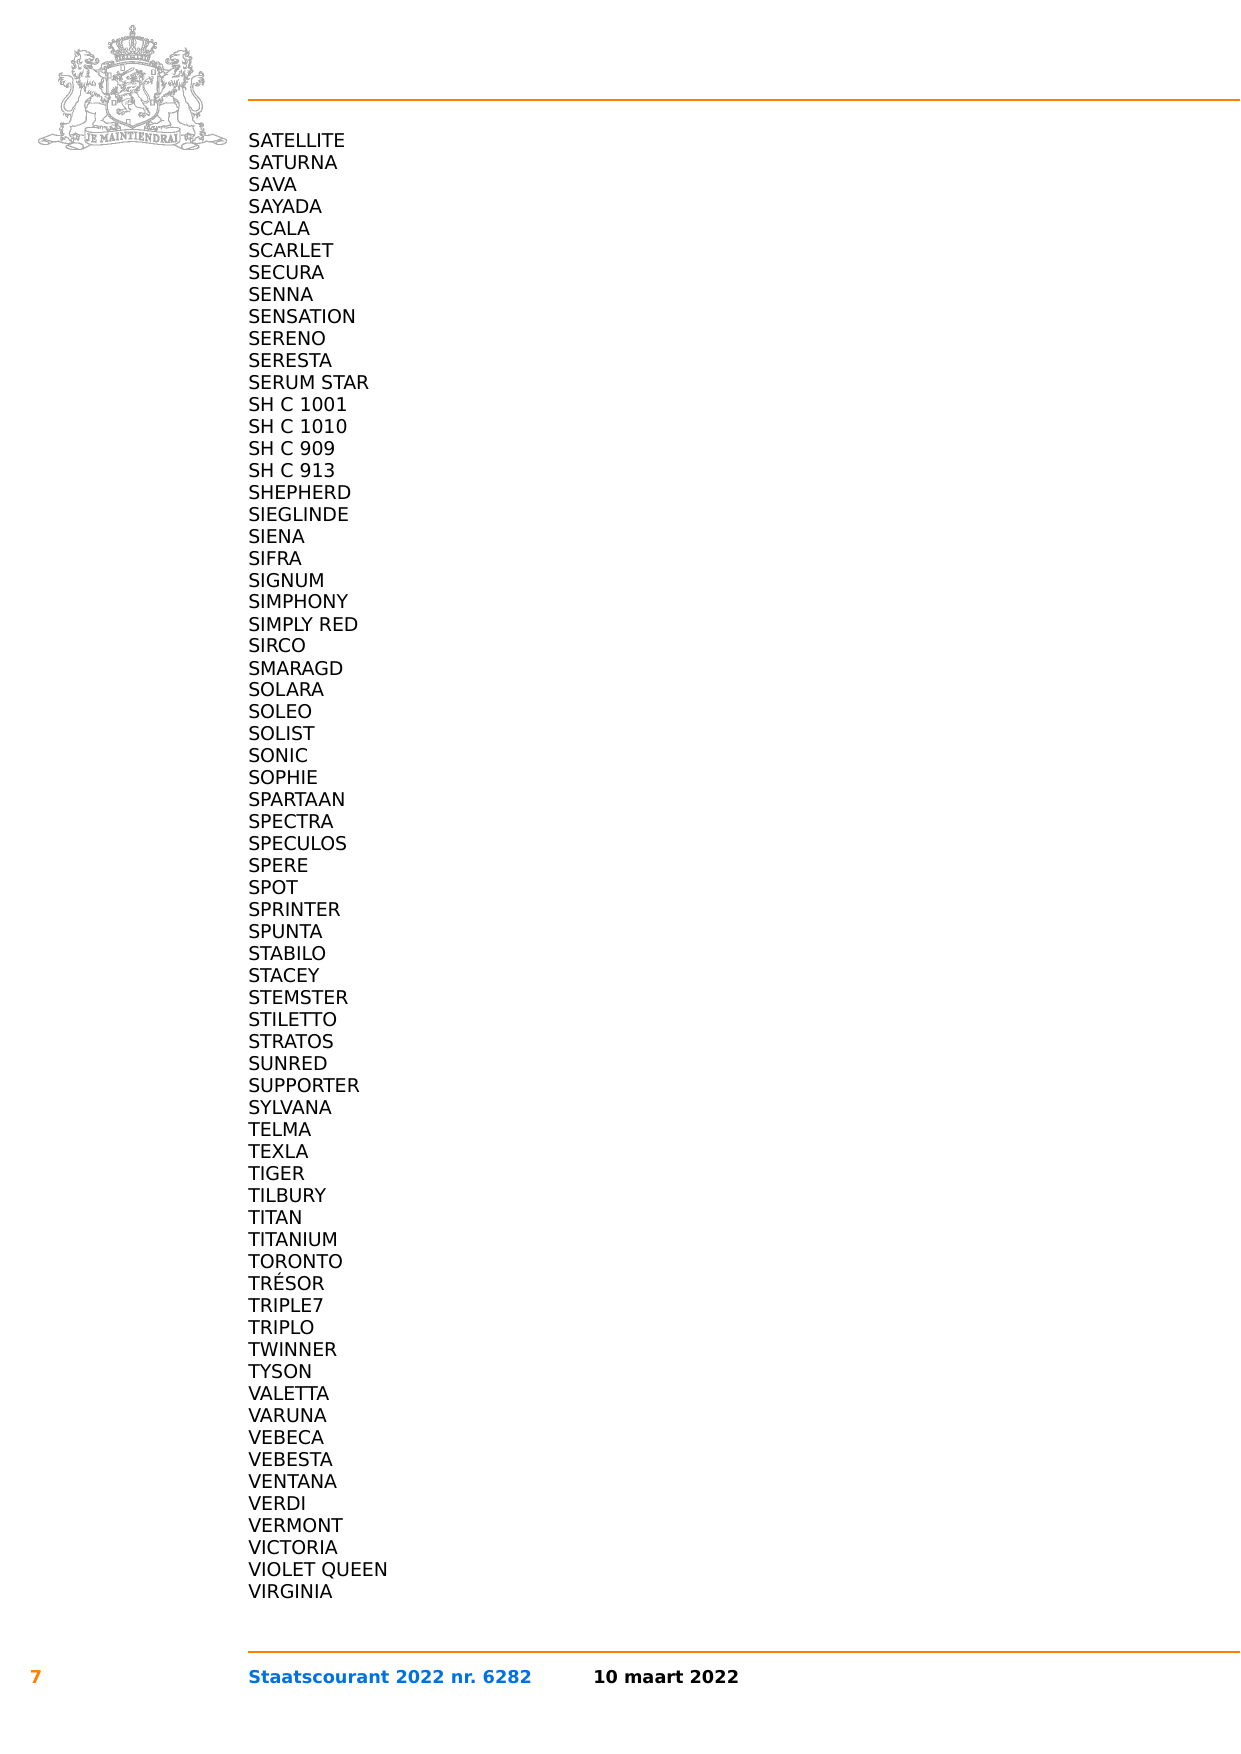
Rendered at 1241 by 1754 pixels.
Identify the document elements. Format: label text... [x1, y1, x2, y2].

text SH C 913 [248, 459, 1163, 482]
text SOLEO [248, 701, 1163, 723]
text SAYADA [248, 196, 1163, 218]
text SPUNTA [248, 921, 1163, 943]
text SERESTA [248, 350, 1163, 372]
text STEMSTER [248, 987, 1163, 1009]
text VIRGINIA [248, 1581, 1163, 1602]
text SAVA [248, 174, 1163, 196]
text SPECTRA [248, 811, 1163, 833]
text SUPPORTER [248, 1075, 1163, 1097]
text SPARTAAN [248, 789, 1163, 811]
text SECURA [248, 262, 1163, 284]
text VENTANA [248, 1471, 1163, 1493]
text TORONTO [248, 1251, 1163, 1273]
text SOLIST [248, 723, 1163, 745]
text SH C 1001 [248, 394, 1163, 416]
text SH C 909 [248, 438, 1163, 459]
text TEXLA [248, 1141, 1163, 1163]
text SMARAGD [248, 657, 1163, 679]
text TRIPLO [248, 1317, 1163, 1339]
text VEBECA [248, 1427, 1163, 1449]
text TIGER [248, 1163, 1163, 1185]
text SCARLET [248, 240, 1163, 262]
text SPERE [248, 855, 1163, 877]
text VERMONT [248, 1514, 1163, 1537]
text VIOLET QUEEN [248, 1558, 1163, 1581]
text SONIC [248, 745, 1163, 767]
text STACEY [248, 965, 1163, 987]
text SIFRA [248, 547, 1163, 569]
text VARUNA [248, 1405, 1163, 1427]
text SIRCO [248, 635, 1163, 657]
text SERUM STAR [248, 372, 1163, 394]
text SERENO [248, 328, 1163, 350]
text SCALA [248, 218, 1163, 240]
text TELMA [248, 1119, 1163, 1141]
text TRÉSOR [248, 1273, 1163, 1295]
text VALETTA [248, 1383, 1163, 1405]
text SPRINTER [248, 899, 1163, 921]
text TILBURY [248, 1185, 1163, 1207]
text TYSON [248, 1361, 1163, 1383]
text SIMPHONY [248, 591, 1163, 613]
text SIEGLINDE [248, 503, 1163, 526]
text TITANIUM [248, 1229, 1163, 1251]
text TITAN [248, 1207, 1163, 1229]
text SENNA [248, 284, 1163, 306]
text VICTORIA [248, 1537, 1163, 1558]
text SOPHIE [248, 767, 1163, 789]
text SATURNA [248, 152, 1163, 174]
text STRATOS [248, 1031, 1163, 1053]
picture [38, 25, 227, 150]
text SIENA [248, 526, 1163, 547]
text STILETTO [248, 1009, 1163, 1031]
text SATELLITE [248, 130, 1163, 152]
text SYLVANA [248, 1097, 1163, 1119]
text SIGNUM [248, 569, 1163, 591]
text SPOT [248, 877, 1163, 899]
text VERDI [248, 1493, 1163, 1514]
text SUNRED [248, 1053, 1163, 1075]
text SIMPLY RED [248, 613, 1163, 635]
text SOLARA [248, 679, 1163, 701]
text VEBESTA [248, 1449, 1163, 1471]
text SH C 1010 [248, 416, 1163, 438]
text SHEPHERD [248, 482, 1163, 503]
text TWINNER [248, 1339, 1163, 1361]
text SENSATION [248, 306, 1163, 328]
text TRIPLE7 [248, 1295, 1163, 1317]
text STABILO [248, 943, 1163, 965]
text SPECULOS [248, 833, 1163, 855]
